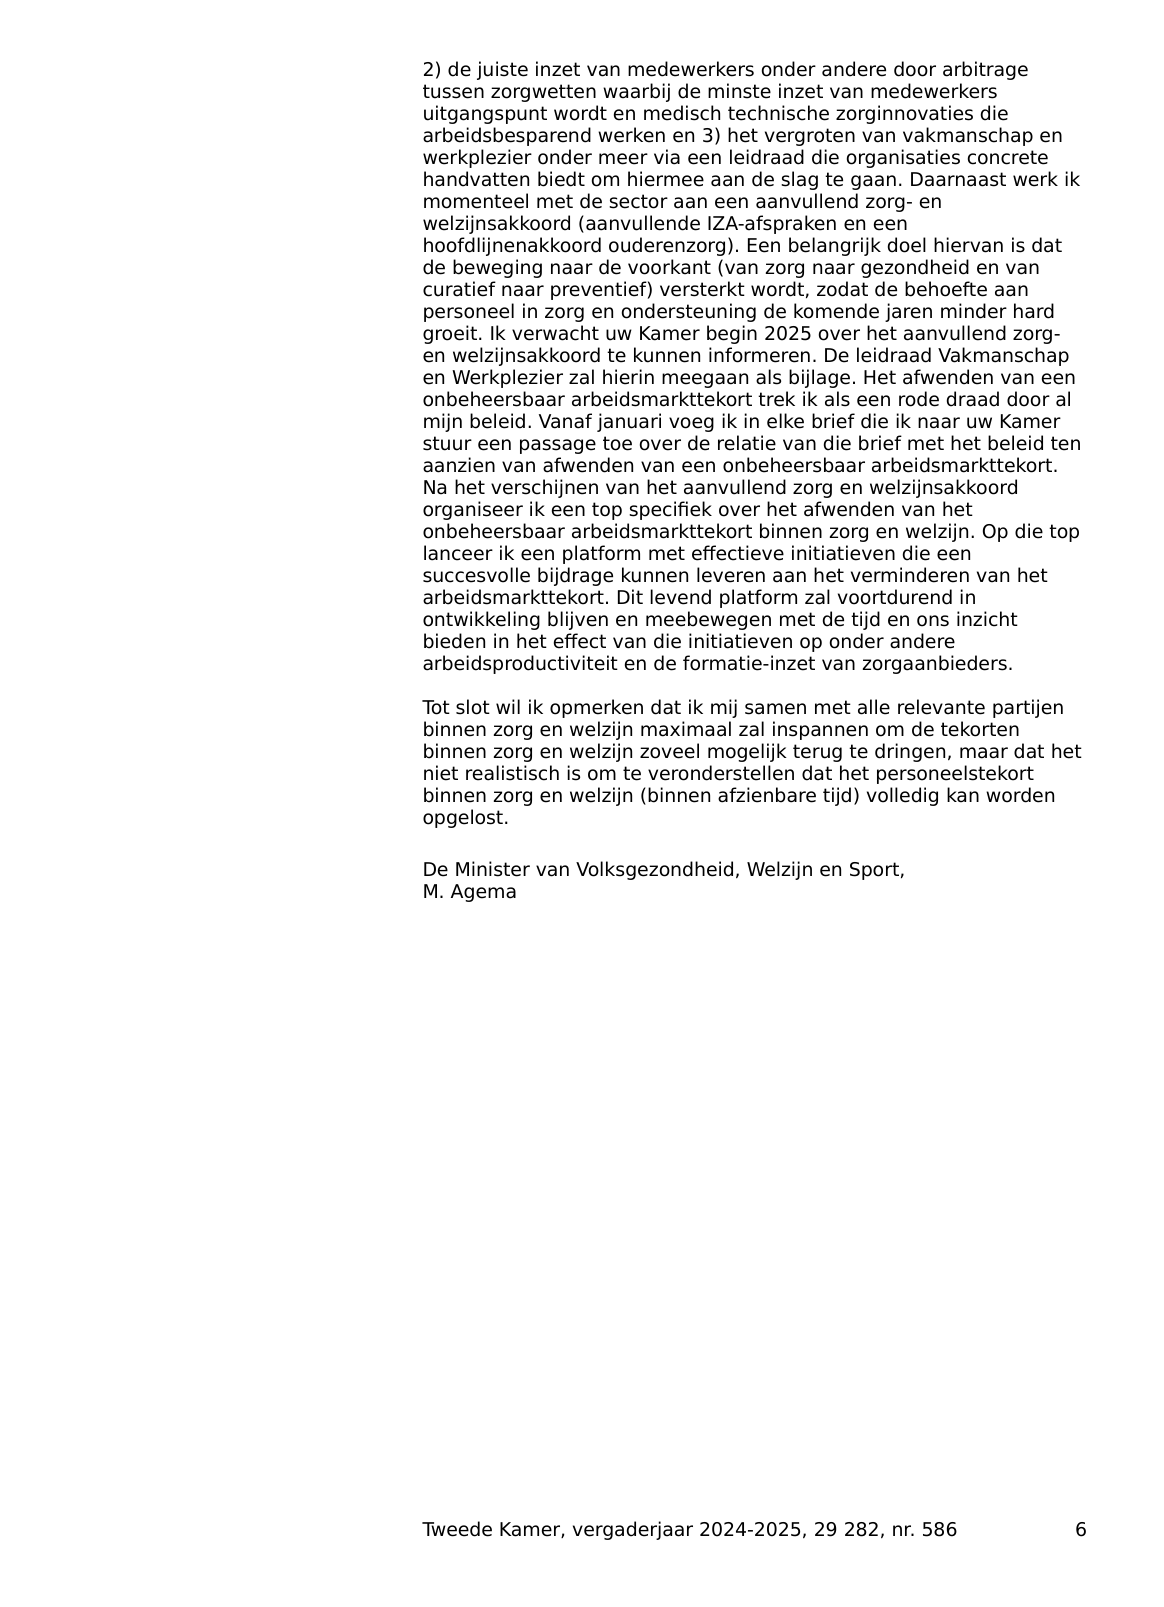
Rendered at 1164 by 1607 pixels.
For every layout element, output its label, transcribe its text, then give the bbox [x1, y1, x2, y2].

text 2) de juiste inzet van medewerkers onder andere door arbitrage tussen zorgwetten waarbij de minste inzet van medewerkers uitgangspunt wordt en medisch technische zorginnovaties die arbeidsbesparend werken en 3) het vergroten van vakmanschap en werkplezier onder meer via een leidraad die organisaties concrete handvatten biedt om hiermee aan de slag te gaan. Daarnaast werk ik momenteel met de sector aan een aanvullend zorg- en welzijnsakkoord (aanvullende IZA-afspraken en een hoofdlijnenakkoord ouderenzorg). Een belangrijk doel hiervan is dat de beweging naar de voorkant (van zorg naar gezondheid en van curatief naar preventief) versterkt wordt, zodat de behoefte aan personeel in zorg en ondersteuning de komende jaren minder hard groeit. Ik verwacht uw Kamer begin 2025 over het aanvullend zorg- en welzijnsakkoord te kunnen informeren. De leidraad Vakmanschap en Werkplezier zal hierin meegaan als bijlage. Het afwenden van een onbeheersbaar arbeidsmarkttekort trek ik als een rode draad door al mijn beleid. Vanaf januari voeg ik in elke brief die ik naar uw Kamer stuur een passage toe over de relatie van die brief met het beleid ten aanzien van afwenden van een onbeheersbaar arbeidsmarkttekort. Na het verschijnen van het aanvullend zorg en welzijnsakkoord organiseer ik een top specifiek over het afwenden van het onbeheersbaar arbeidsmarkttekort binnen zorg en welzijn. Op die top lanceer ik een platform met effectieve initiatieven die een succesvolle bijdrage kunnen leveren aan het verminderen van het arbeidsmarkttekort. Dit levend platform zal voortdurend in ontwikkeling blijven en meebewegen met de tijd en ons inzicht bieden in het effect van die initiatieven op onder andere arbeidsproductiviteit en de formatie-inzet van zorgaanbieders. [422, 59, 1087, 674]
text Tot slot wil ik opmerken dat ik mij samen met alle relevante partijen binnen zorg en welzijn maximaal zal inspannen om de tekorten binnen zorg en welzijn zoveel mogelijk terug te dringen, maar dat het niet realistisch is om te veronderstellen dat het personeelstekort binnen zorg en welzijn (binnen afzienbare tijd) volledig kan worden opgelost. [422, 697, 1087, 828]
text De Minister van Volksgezondheid, Welzijn en Sport, M. Agema [422, 858, 1087, 902]
